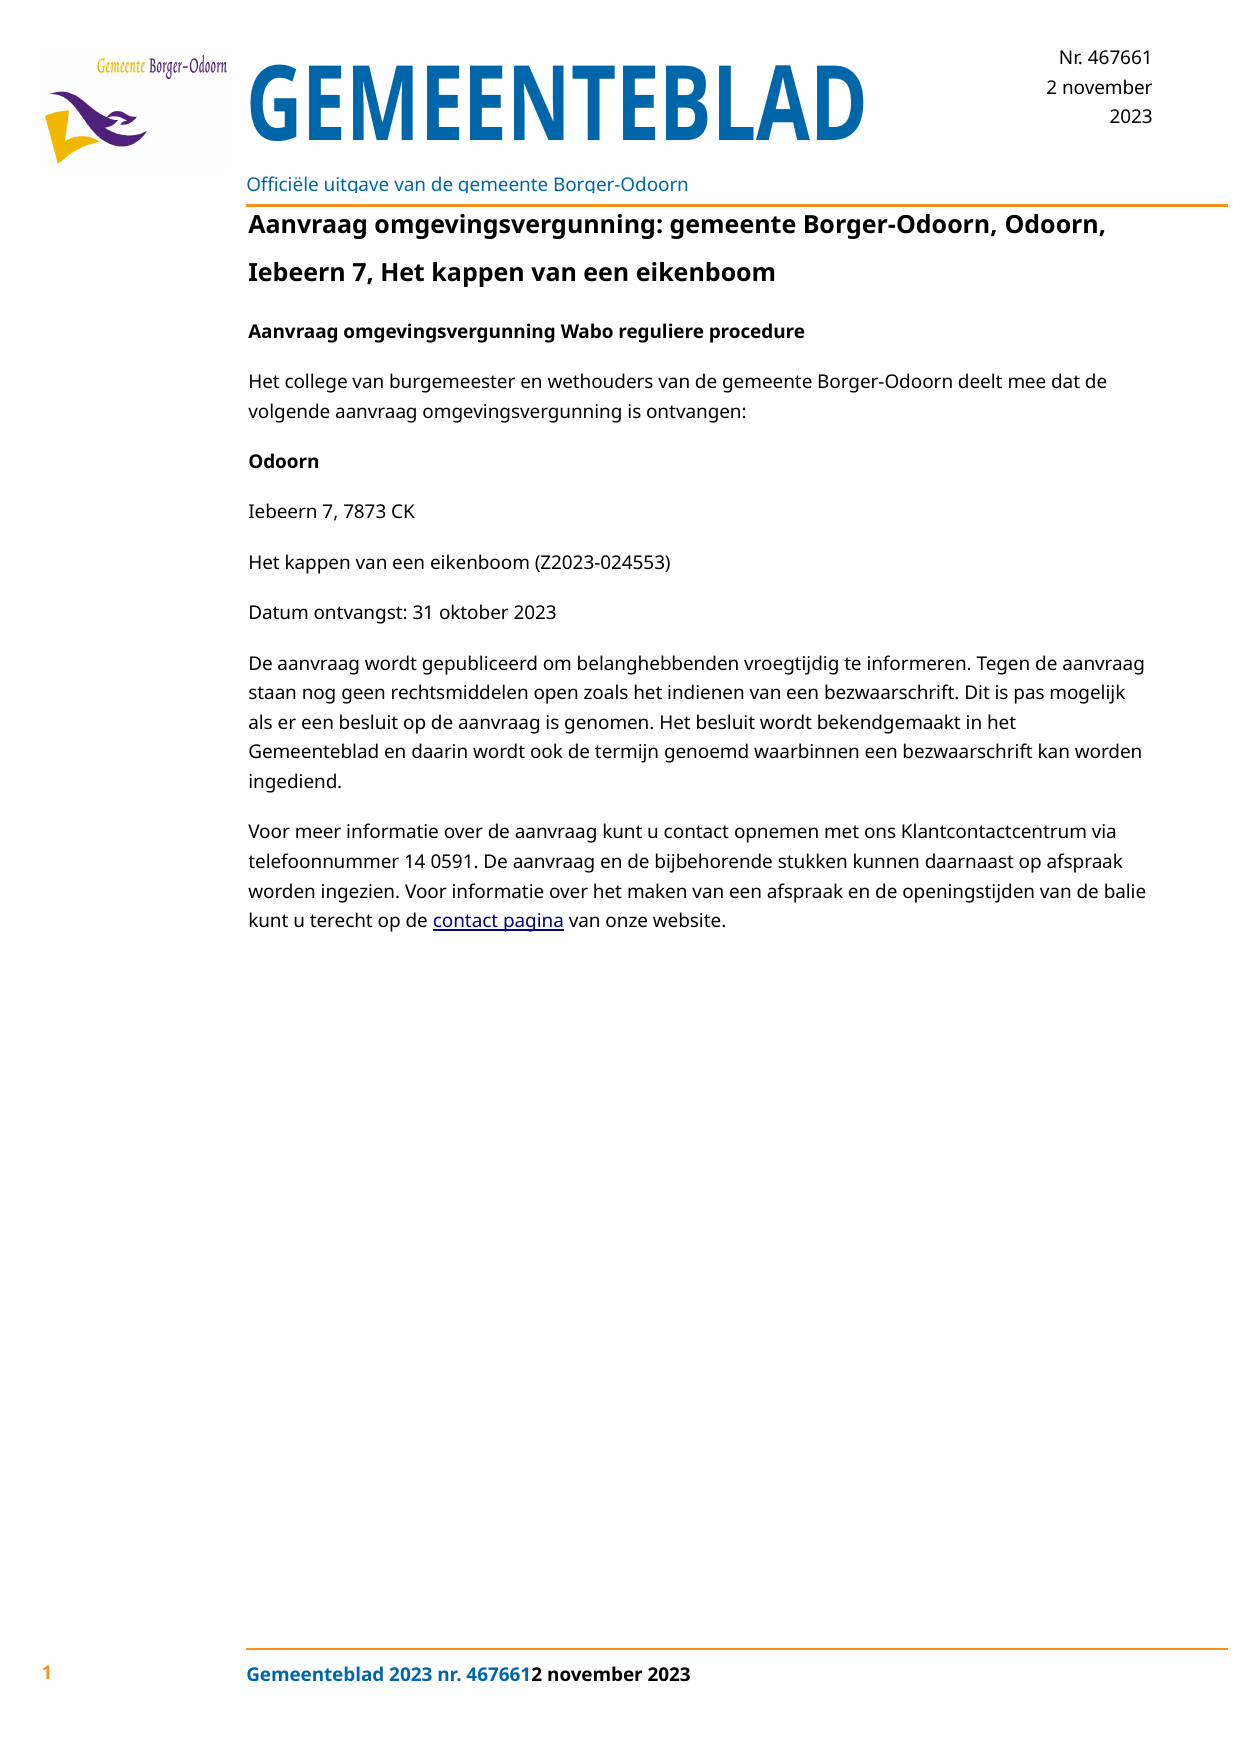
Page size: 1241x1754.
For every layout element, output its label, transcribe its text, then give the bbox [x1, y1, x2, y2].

text De aanvraag wordt gepubliceerd om belanghebbenden vroegtijdig te informeren. Tegen de aanvraag staan nog geen rechtsmiddelen open zoals het indienen van een bezwaarschrift. Dit is pas mogelijk als er een besluit op de aanvraag is genomen. Het besluit wordt bekendgemaakt in het Gemeenteblad en daarin wordt ook de termijn genoemd waarbinnen een bezwaarschrift kan worden ingediend. [248, 650, 1152, 794]
text Aanvraag omgevingsvergunning Wabo reguliere procedure [248, 318, 1152, 344]
text Het kappen van een eikenboom (Z2023-024553) [248, 549, 1152, 575]
text Aanvraag omgevingsvergunning: gemeente Borger-Odoorn, Odoorn, Iebeern 7, Het kappen van een eikenboom [248, 207, 1152, 288]
text Voor meer informatie over de aanvraag kunt u contact opnemen met ons Klantcontactcentrum via telefoonnummer 14 0591. De aanvraag en de bijbehorende stukken kunnen daarnaast op afspraak worden ingezien. Voor informatie over het maken van een afspraak en de openingstijden van de balie kunt u terecht op de contact pagina van onze website. [248, 819, 1152, 933]
text Het college van burgemeester en wethouders van de gemeente Borger-Odoorn deelt mee dat de volgende aanvraag omgevingsvergunning is ontvangen: [248, 368, 1152, 424]
text Odoorn [248, 448, 1152, 474]
picture [41, 47, 231, 172]
text Iebeern 7, 7873 CK [248, 499, 1152, 524]
text Datum ontvangst: 31 oktober 2023 [248, 599, 1152, 625]
